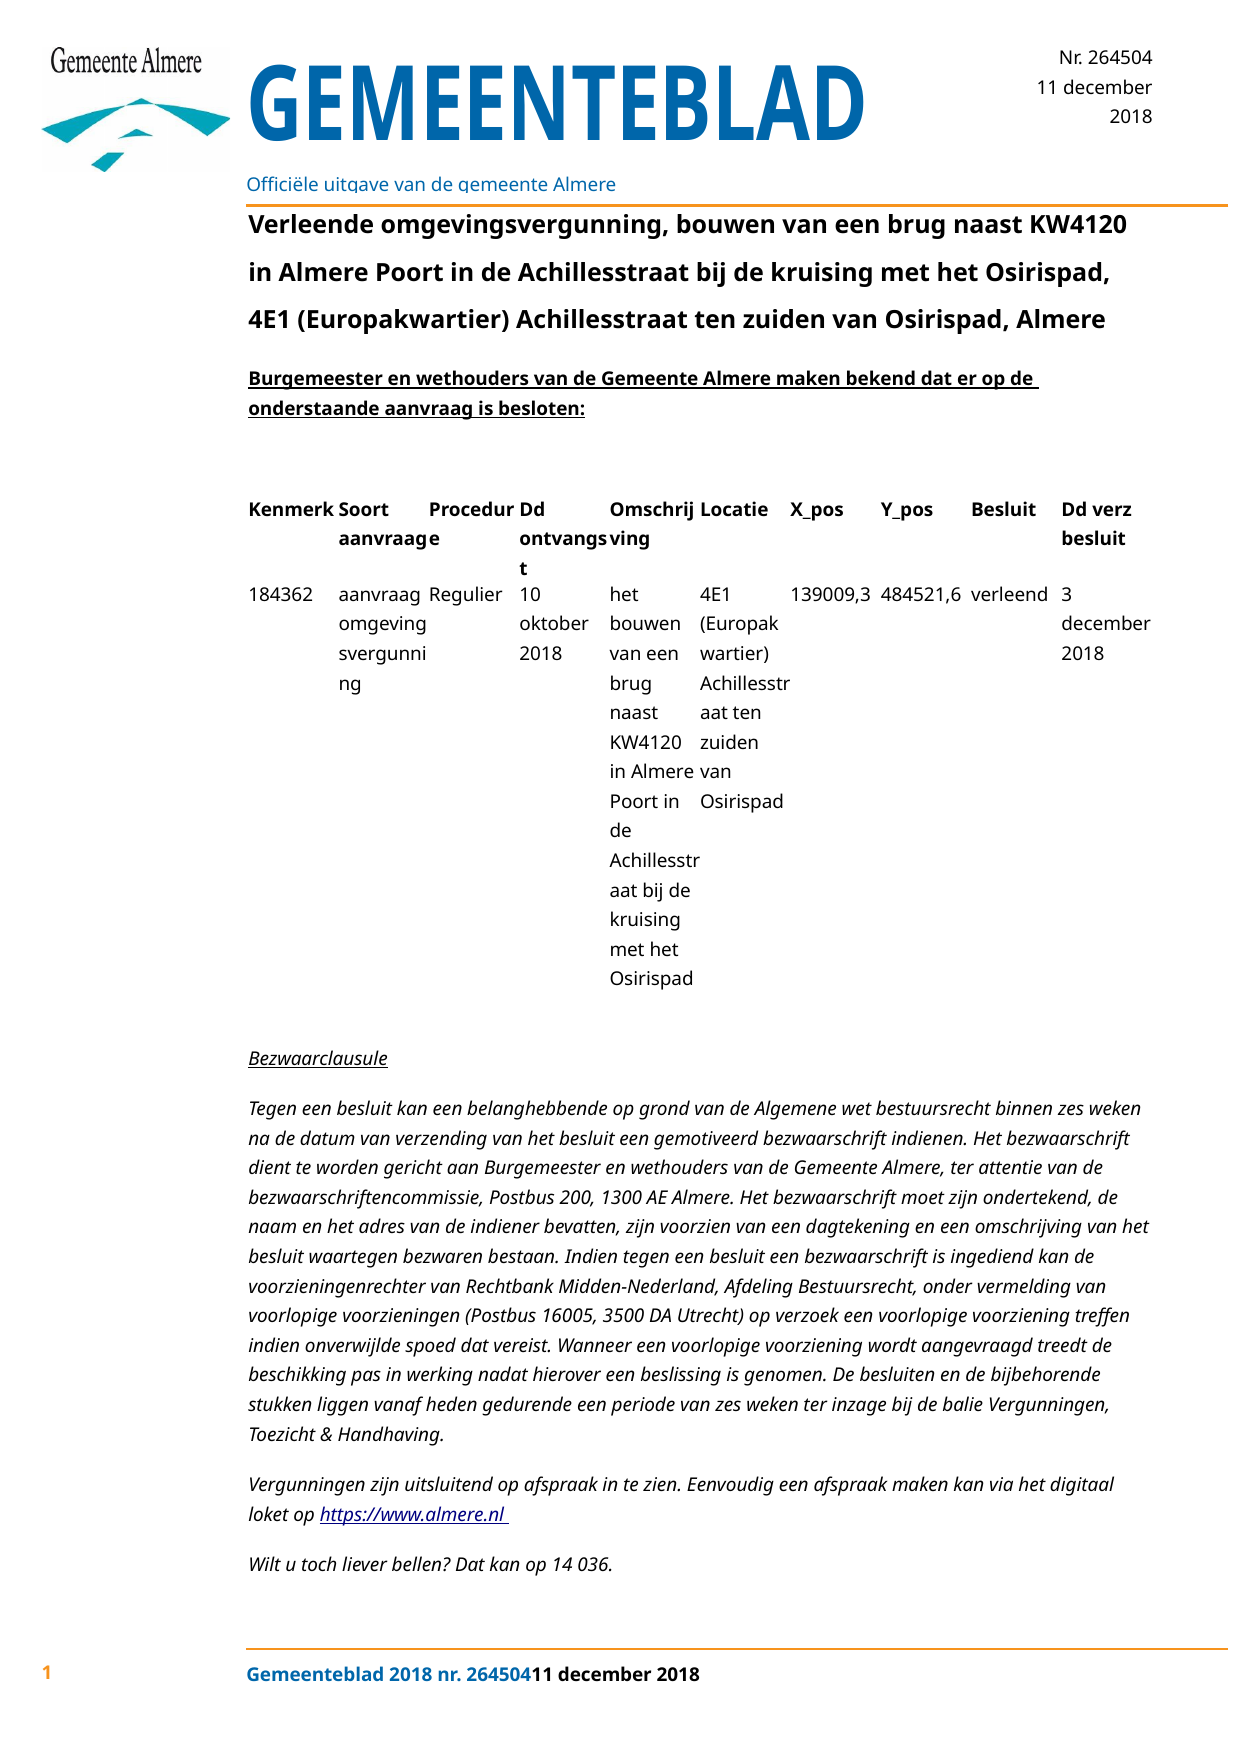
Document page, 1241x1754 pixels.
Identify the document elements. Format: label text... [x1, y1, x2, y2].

table_header Omschrijving [609, 496, 700, 581]
table_header Besluit [971, 496, 1061, 581]
table_cell 184362 [248, 581, 338, 991]
table_cell verleend [971, 581, 1061, 991]
table_header X_pos [790, 496, 881, 581]
table_header Kenmerk [248, 496, 338, 581]
text Burgemeester en wethouders van de Gemeente Almere maken bekend dat er op de onderstaande aanvraag is besloten: [248, 366, 1152, 421]
text Tegen een besluit kan een belanghebbende op grond van de Algemene wet bestuursrecht binnen zes weken na de datum van verzending van het besluit een gemotiveerd bezwaarschrift indienen. Het bezwaarschrift dient te worden gericht aan Burgemeester en wethouders van de Gemeente Almere, ter attentie van de bezwaarschriftencommissie, Postbus 200, 1300 AE Almere. Het bezwaarschrift moet zijn ondertekend, de naam en het adres van de indiener bevatten, zijn voorzien van een dagtekening en een omschrijving van het besluit waartegen bezwaren bestaan. Indien tegen een besluit een bezwaarschrift is ingediend kan de voorzieningenrechter van Rechtbank Midden-Nederland, Afdeling Bestuursrecht, onder vermelding van voorlopige voorzieningen (Postbus 16005, 3500 DA Utrecht) op verzoek een voorlopige voorziening treffen indien onverwijlde spoed dat vereist. Wanneer een voorlopige voorziening wordt aangevraagd treedt de beschikking pas in werking nadat hierover een beslissing is genomen. De besluiten en de bijbehorende stukken liggen vanaf heden gedurende een periode van zes weken ter inzage bij de balie Vergunningen, Toezicht & Handhaving. [248, 1095, 1152, 1446]
table_cell 10 oktober 2018 [519, 581, 609, 991]
table_cell het bouwen van een brug naast KW4120 in Almere Poort in de Achillesstraat bij de kruising met het Osirispad [609, 581, 700, 991]
table_cell aanvraag omgevingsvergunning [338, 581, 429, 991]
table_cell 139009,3 [790, 581, 881, 991]
text Verleende omgevingsvergunning, bouwen van een brug naast KW4120 in Almere Poort in de Achillesstraat bij de kruising met het Osirispad, 4E1 (Europakwartier) Achillesstraat ten zuiden van Osirispad, Almere [248, 207, 1152, 336]
table_cell 484521,6 [881, 581, 971, 991]
table_header Dd verz besluit [1061, 496, 1152, 581]
table_header Soort aanvraag [338, 496, 429, 581]
table_header Procedure [429, 496, 519, 581]
table_header Dd ontvangst [519, 496, 609, 581]
table_header Locatie [700, 496, 790, 581]
text Bezwaarclausule [248, 1045, 1152, 1071]
table_cell Regulier [429, 581, 519, 991]
table_header Y_pos [881, 496, 971, 581]
text Wilt u toch liever bellen? Dat kan op 14 036. [248, 1551, 1152, 1577]
picture [41, 47, 231, 172]
table_cell 4E1 (Europakwartier) Achillesstraat ten zuiden van Osirispad [700, 581, 790, 991]
table_cell 3 december 2018 [1061, 581, 1152, 991]
text Vergunningen zijn uitsluitend op afspraak in te zien. Eenvoudig een afspraak maken kan via het digitaal loket op https://www.almere.nl [248, 1471, 1152, 1526]
